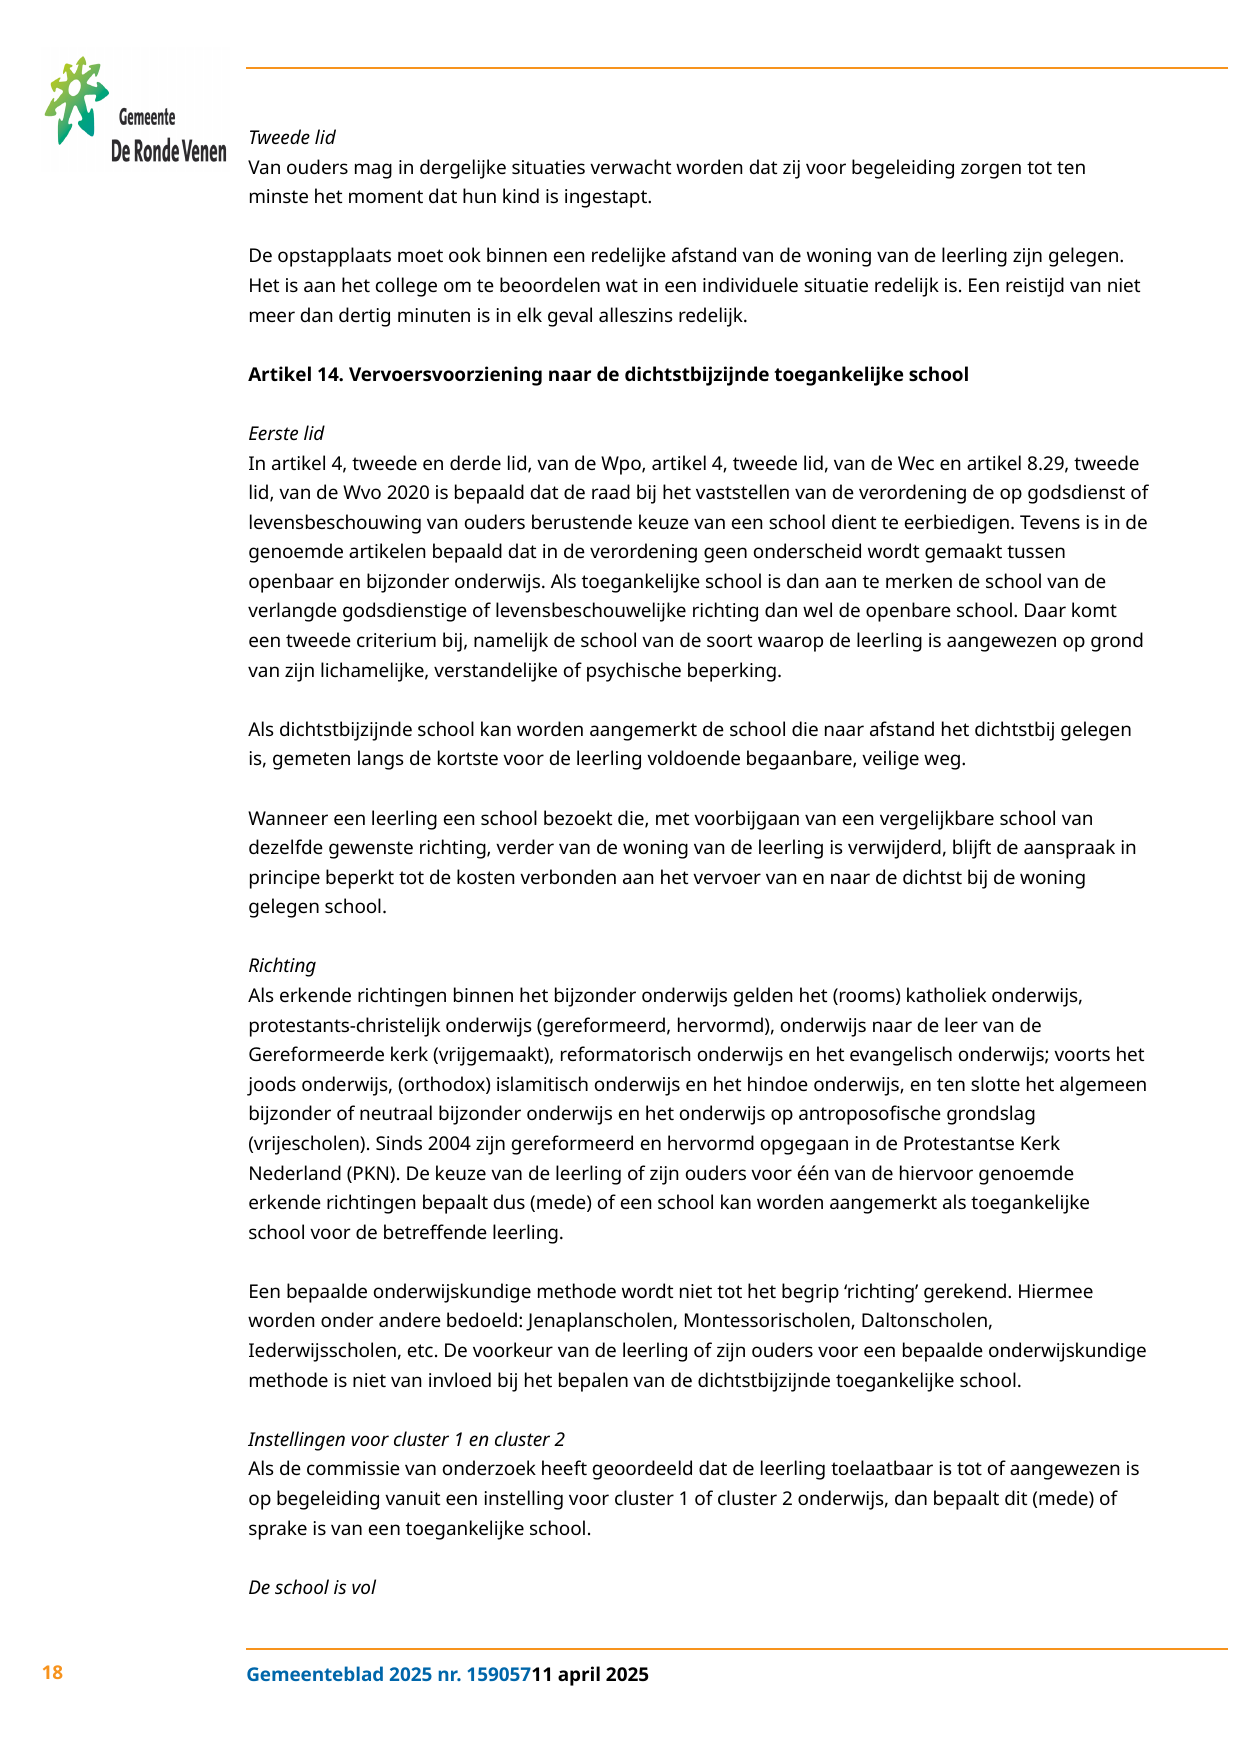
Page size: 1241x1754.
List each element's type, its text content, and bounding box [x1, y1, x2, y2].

text Van ouders mag in dergelijke situaties verwacht worden dat zij voor begeleiding zorgen tot ten minste het moment dat hun kind is ingestapt. [248, 154, 1152, 209]
text In artikel 4, tweede en derde lid, van de Wpo, artikel 4, tweede lid, van de Wec en artikel 8.29, tweede lid, van de Wvo 2020 is bepaald dat de raad bij het vaststellen van de verordening de op godsdienst of levensbeschouwing van ouders berustende keuze van een school dient te eerbiedigen. Tevens is in de genoemde artikelen bepaald dat in de verordening geen onderscheid wordt gemaakt tussen openbaar en bijzonder onderwijs. Als toegankelijke school is dan aan te merken de school van de verlangde godsdienstige of levensbeschouwelijke richting dan wel de openbare school. Daar komt een tweede criterium bij, namelijk de school van de soort waarop de leerling is aangewezen op grond van zijn lichamelijke, verstandelijke of psychische beperking. [248, 450, 1152, 683]
text Eerste lid [248, 420, 1152, 446]
text De opstapplaats moet ook binnen een redelijke afstand van de woning van de leerling zijn gelegen. Het is aan het college om te beoordelen wat in een individuele situatie redelijk is. Een reistijd van niet meer dan dertig minuten is in elk geval alleszins redelijk. [248, 243, 1152, 328]
text Instellingen voor cluster 1 en cluster 2 [248, 1426, 1152, 1452]
text Richting [248, 953, 1152, 978]
text Wanneer een leerling een school bezoekt die, met voorbijgaan van een vergelijkbare school van dezelfde gewenste richting, verder van de woning van de leerling is verwijderd, blijft de aanspraak in principe beperkt tot de kosten verbonden aan het vervoer van en naar de dichtst bij de woning gelegen school. [248, 805, 1152, 919]
text Tweede lid [248, 124, 1152, 150]
text Als de commissie van onderzoek heeft geoordeeld dat de leerling toelaatbaar is tot of aangewezen is op begeleiding vanuit een instelling voor cluster 1 of cluster 2 onderwijs, dan bepaalt dit (mede) of sprake is van een toegankelijke school. [248, 1456, 1152, 1541]
picture [41, 47, 231, 172]
text Een bepaalde onderwijskundige methode wordt niet tot het begrip ‘richting’ gerekend. Hiermee worden onder andere bedoeld: Jenaplanscholen, Montessorischolen, Daltonscholen, Iederwijsscholen, etc. De voorkeur van de leerling of zijn ouders voor een bepaalde onderwijskundige methode is niet van invloed bij het bepalen van de dichtstbijzijnde toegankelijke school. [248, 1278, 1152, 1393]
text Als erkende richtingen binnen het bijzonder onderwijs gelden het (rooms) katholiek onderwijs, protestants-christelijk onderwijs (gereformeerd, hervormd), onderwijs naar de leer van de Gereformeerde kerk (vrijgemaakt), reformatorisch onderwijs en het evangelisch onderwijs; voorts het joods onderwijs, (orthodox) islamitisch onderwijs en het hindoe onderwijs, en ten slotte het algemeen bijzonder of neutraal bijzonder onderwijs en het onderwijs op antroposofische grondslag (vrijescholen). Sinds 2004 zijn gereformeerd en hervormd opgegaan in de Protestantse Kerk Nederland (PKN). De keuze van de leerling of zijn ouders voor één van de hiervoor genoemde erkende richtingen bepaalt dus (mede) of een school kan worden aangemerkt als toegankelijke school voor de betreffende leerling. [248, 982, 1152, 1245]
text Als dichtstbijzijnde school kan worden aangemerkt de school die naar afstand het dichtstbij gelegen is, gemeten langs de kortste voor de leerling voldoende begaanbare, veilige weg. [248, 716, 1152, 771]
text Artikel 14. Vervoersvoorziening naar de dichtstbijzijnde toegankelijke school [248, 361, 1152, 387]
text De school is vol [248, 1574, 1152, 1600]
